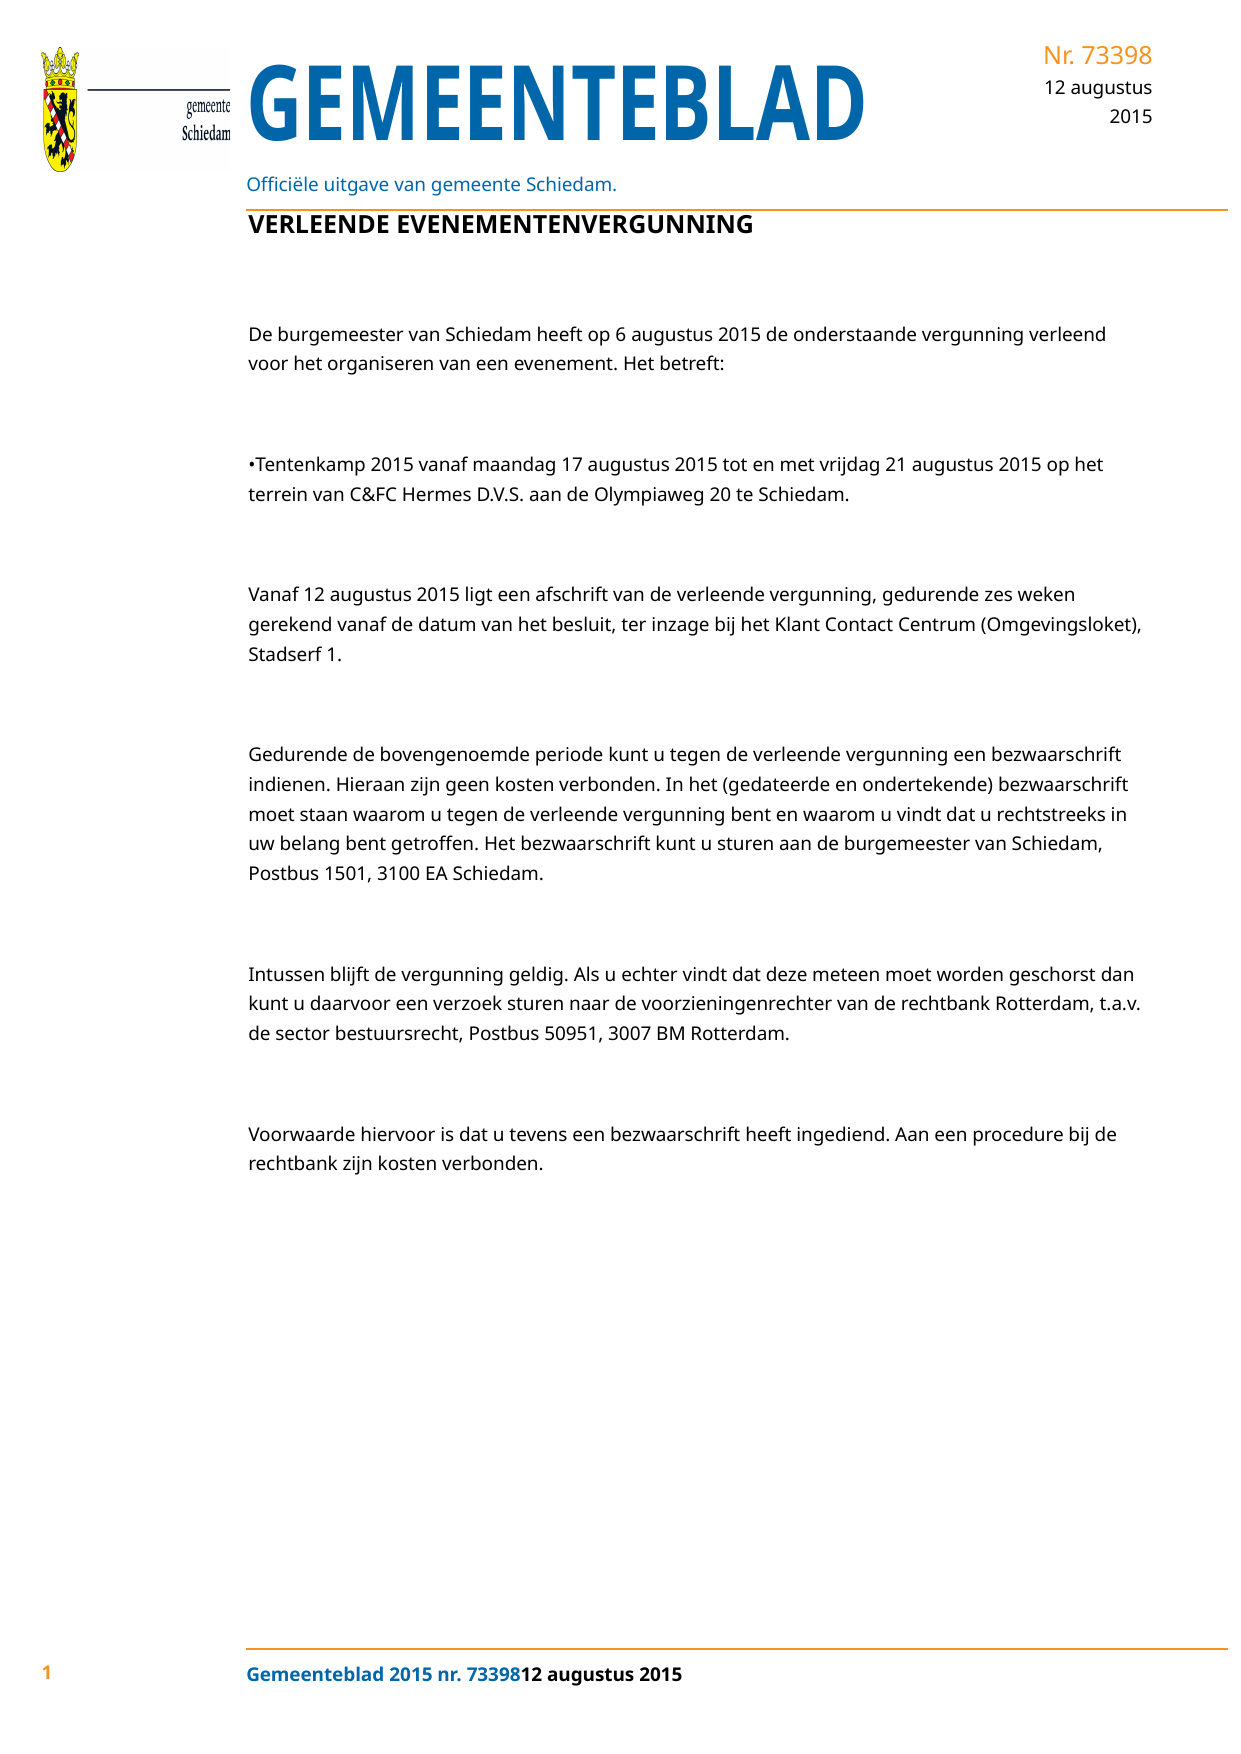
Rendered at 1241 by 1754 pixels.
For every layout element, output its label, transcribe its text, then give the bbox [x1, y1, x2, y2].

picture [41, 47, 231, 172]
text VERLEENDE EVENEMENTENVERGUNNING [248, 211, 1152, 241]
text Gedurende de bovengenoemde periode kunt u tegen de verleende vergunning een bezwaarschrift indienen. Hieraan zijn geen kosten verbonden. In het (gedateerde en ondertekende) bezwaarschrift moet staan waarom u tegen de verleende vergunning bent en waarom u vindt dat u rechtstreeks in uw belang bent getroffen. Het bezwaarschrift kunt u sturen aan de burgemeester van Schiedam, Postbus 1501, 3100 EA Schiedam. [248, 742, 1152, 886]
text Intussen blijft de vergunning geldig. Als u echter vindt dat deze meteen moet worden geschorst dan kunt u daarvoor een verzoek sturen naar de voorzieningenrechter van de rechtbank Rotterdam, t.a.v. de sector bestuursrecht, Postbus 50951, 3007 BM Rotterdam. [248, 961, 1152, 1046]
text •Tentenkamp 2015 vanaf maandag 17 augustus 2015 tot en met vrijdag 21 augustus 2015 op het terrein van C&FC Hermes D.V.S. aan de Olympiaweg 20 te Schiedam. [248, 451, 1152, 506]
text Voorwaarde hiervoor is dat u tevens een bezwaarschrift heeft ingediend. Aan een procedure bij de rechtbank zijn kosten verbonden. [248, 1121, 1152, 1176]
text Vanaf 12 augustus 2015 ligt een afschrift van de verleende vergunning, gedurende zes weken gerekend vanaf de datum van het besluit, ter inzage bij het Klant Contact Centrum (Omgevingsloket), Stadserf 1. [248, 582, 1152, 666]
text De burgemeester van Schiedam heeft op 6 augustus 2015 de onderstaande vergunning verleend voor het organiseren van een evenement. Het betreft: [248, 321, 1152, 376]
